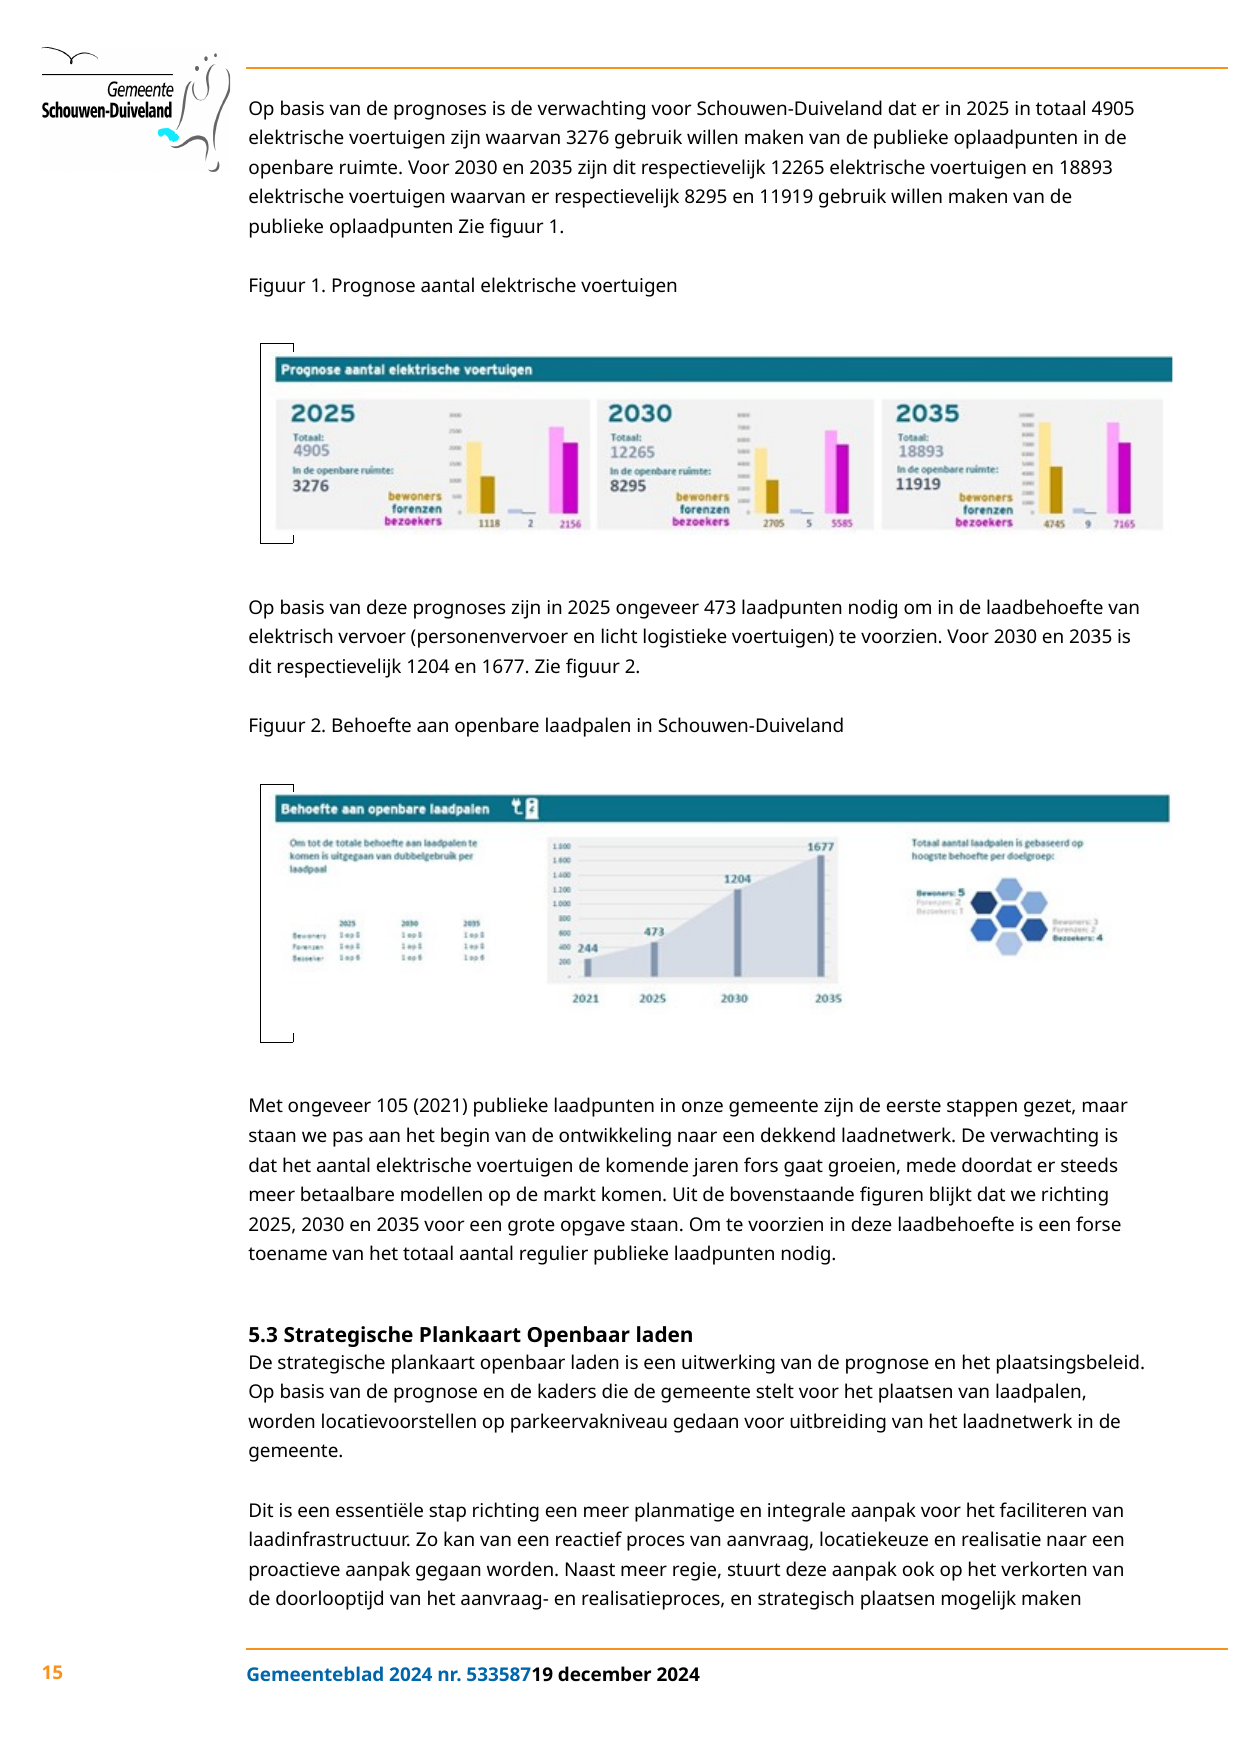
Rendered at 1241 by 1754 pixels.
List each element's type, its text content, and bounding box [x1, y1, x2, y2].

picture [41, 47, 231, 172]
text Op basis van de prognoses is de verwachting voor Schouwen-Duiveland dat er in 2025 in totaal 4905 elektrische voertuigen zijn waarvan 3276 gebruik willen maken van de publieke oplaadpunten in de openbare ruimte. Voor 2030 en 2035 zijn dit respectievelijk 12265 elektrische voertuigen en 18893 elektrische voertuigen waarvan er respectievelijk 8295 en 11919 gebruik willen maken van de publieke oplaadpunten Zie figuur 1. [248, 95, 1152, 239]
text Met ongeveer 105 (2021) publieke laadpunten in onze gemeente zijn de eerste stappen gezet, maar staan we pas aan het begin van de ontwikkeling naar een dekkend laadnetwerk. De verwachting is dat het aantal elektrische voertuigen de komende jaren fors gaat groeien, mede doordat er steeds meer betaalbare modellen op de markt komen. Uit de bovenstaande figuren blijkt dat we richting 2025, 2030 en 2035 voor een grote opgave staan. Om te voorzien in deze laadbehoefte is een forse toename van het totaal aantal regulier publieke laadpunten nodig. [248, 1093, 1152, 1266]
text Figuur 2. Behoefte aan openbare laadpalen in Schouwen-Duiveland [248, 712, 1152, 738]
picture [268, 792, 1173, 1033]
text Figuur 1. Prognose aantal elektrische voertuigen [248, 272, 1152, 298]
text Dit is een essentiële stap richting een meer planmatige en integrale aanpak voor het faciliteren van laadinfrastructuur. Zo kan van een reactief proces van aanvraag, locatiekeuze en realisatie naar een proactieve aanpak gegaan worden. Naast meer regie, stuurt deze aanpak ook op het verkorten van de doorlooptijd van het aanvraag- en realisatieproces, en strategisch plaatsen mogelijk maken [248, 1497, 1152, 1611]
text De strategische plankaart openbaar laden is een uitwerking van de prognose en het plaatsingsbeleid. Op basis van de prognose en de kaders die de gemeente stelt voor het plaatsen van laadpalen, worden locatievoorstellen op parkeervakniveau gedaan voor uitbreiding van het laadnetwerk in de gemeente. [248, 1349, 1152, 1463]
text 5.3 Strategische Plankaart Openbaar laden [248, 1321, 1152, 1349]
picture [268, 352, 1173, 535]
text Op basis van deze prognoses zijn in 2025 ongeveer 473 laadpunten nodig om in de laadbehoefte van elektrisch vervoer (personenvervoer en licht logistieke voertuigen) te voorzien. Voor 2030 en 2035 is dit respectievelijk 1204 en 1677. Zie figuur 2. [248, 594, 1152, 679]
